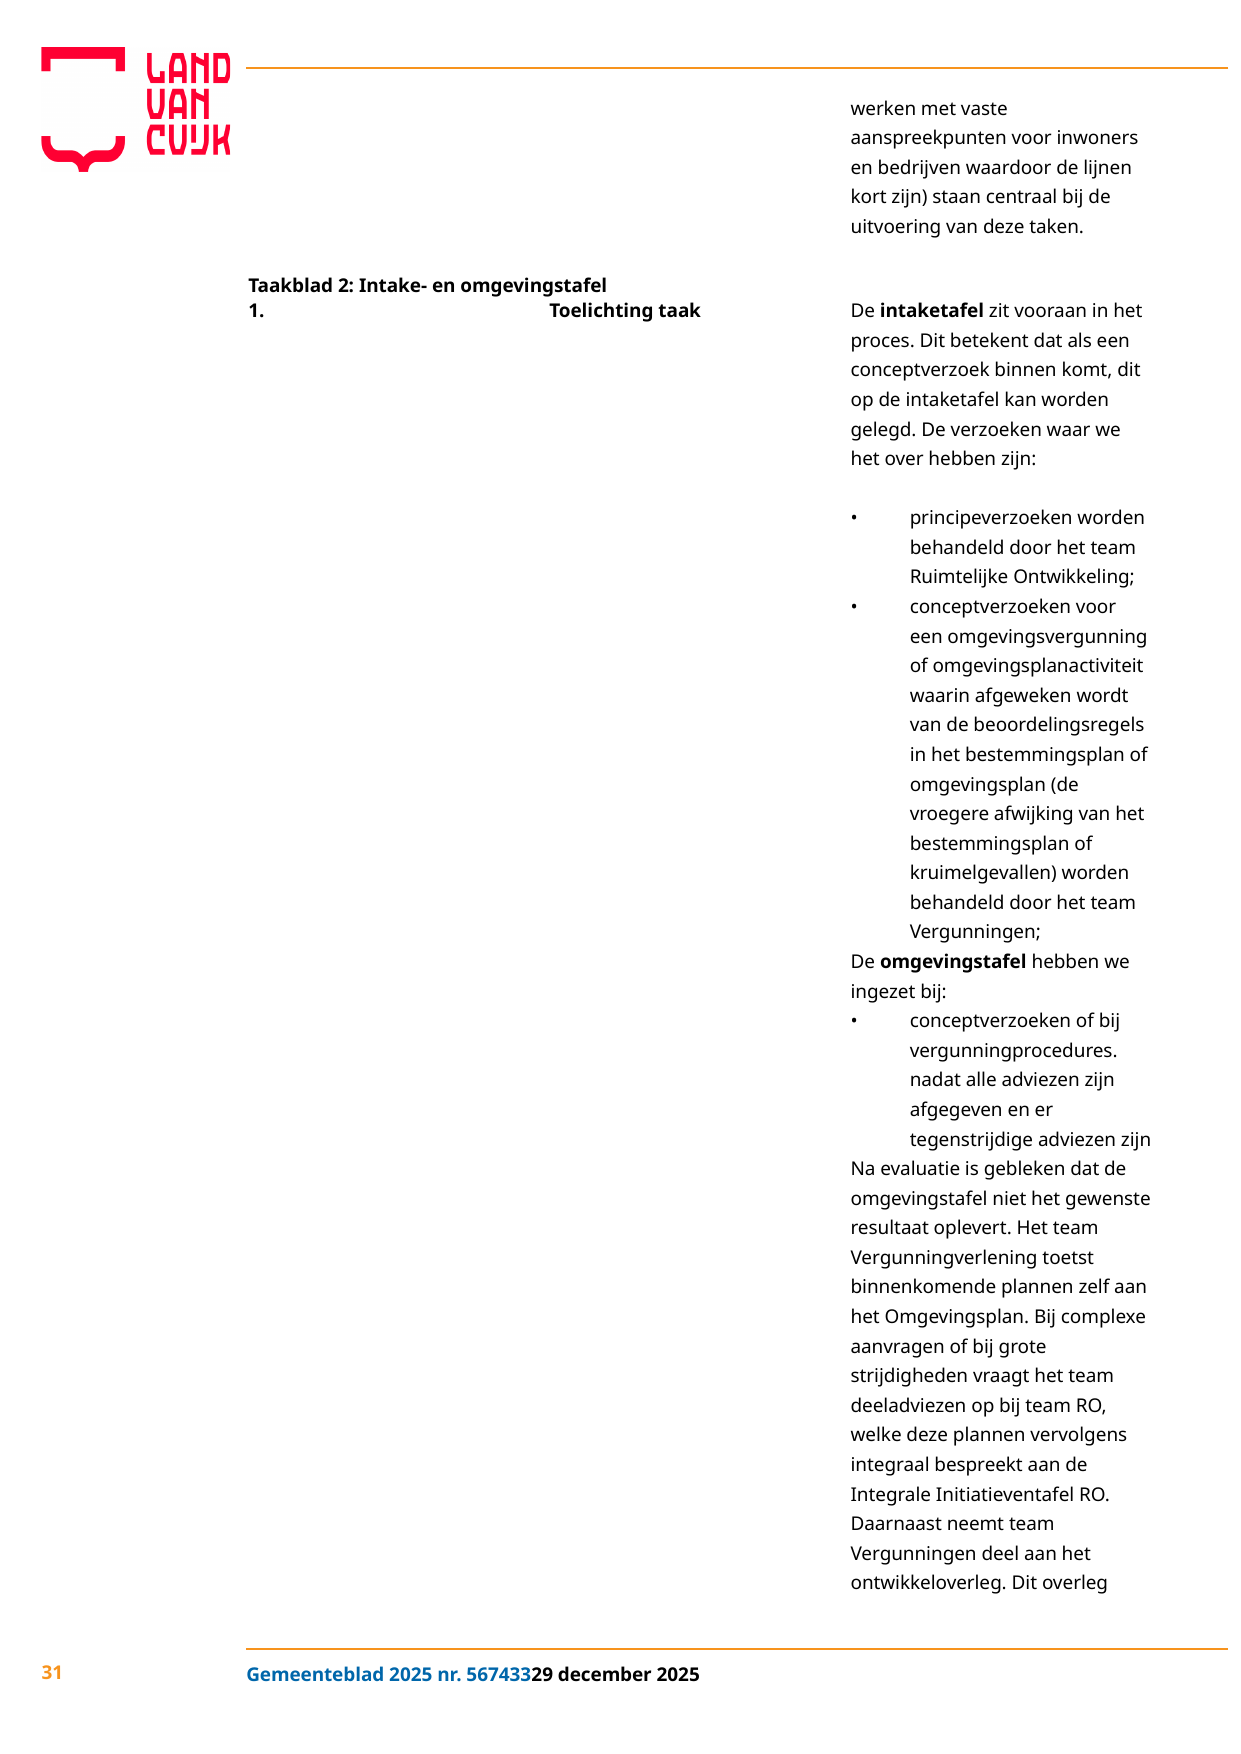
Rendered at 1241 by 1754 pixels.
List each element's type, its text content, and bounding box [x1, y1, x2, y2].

table_cell [248, 95, 549, 239]
table_cell [549, 95, 850, 239]
table_cell werken met vaste aanspreekpunten voor inwoners en bedrijven waardoor de lijnen kort zijn) staan centraal bij de uitvoering van deze taken. [850, 95, 1152, 239]
table_cell Toelichting taak [549, 298, 850, 1595]
picture [41, 47, 231, 172]
table_cell De intaketafel zit vooraan in het proces. Dit betekent dat als een conceptverzoek binnen komt, dit op de intaketafel kan worden gelegd. De verzoeken waar we het over hebben zijn: principeverzoeken worden behandeld door het team Ruimtelijke Ontwikkeling; conceptverzoeken voor een omgevingsvergunning of omgevingsplanactiviteit waarin afgeweken wordt van de beoordelingsregels in het bestemmingsplan of omgevingsplan (de vroegere afwijking van het bestemmingsplan of kruimelgevallen) worden behandeld door het team Vergunningen; De omgevingstafel hebben we ingezet bij: conceptverzoeken of bij vergunningprocedures. nadat alle adviezen zijn afgegeven en er tegenstrijdige adviezen zijn Na evaluatie is gebleken dat de omgevingstafel niet het gewenste resultaat oplevert. Het team Vergunningverlening toetst binnenkomende plannen zelf aan het Omgevingsplan. Bij complexe aanvragen of bij grote strijdigheden vraagt het team deeladviezen op bij team RO, welke deze plannen vervolgens integraal bespreekt aan de Integrale Initiatieventafel RO. Daarnaast neemt team Vergunningen deel aan het ontwikkeloverleg. Dit overleg [850, 298, 1152, 1595]
table_header Taakblad 2: Intake- en omgevingstafel [248, 272, 1152, 297]
table_cell 1. [248, 298, 549, 1595]
